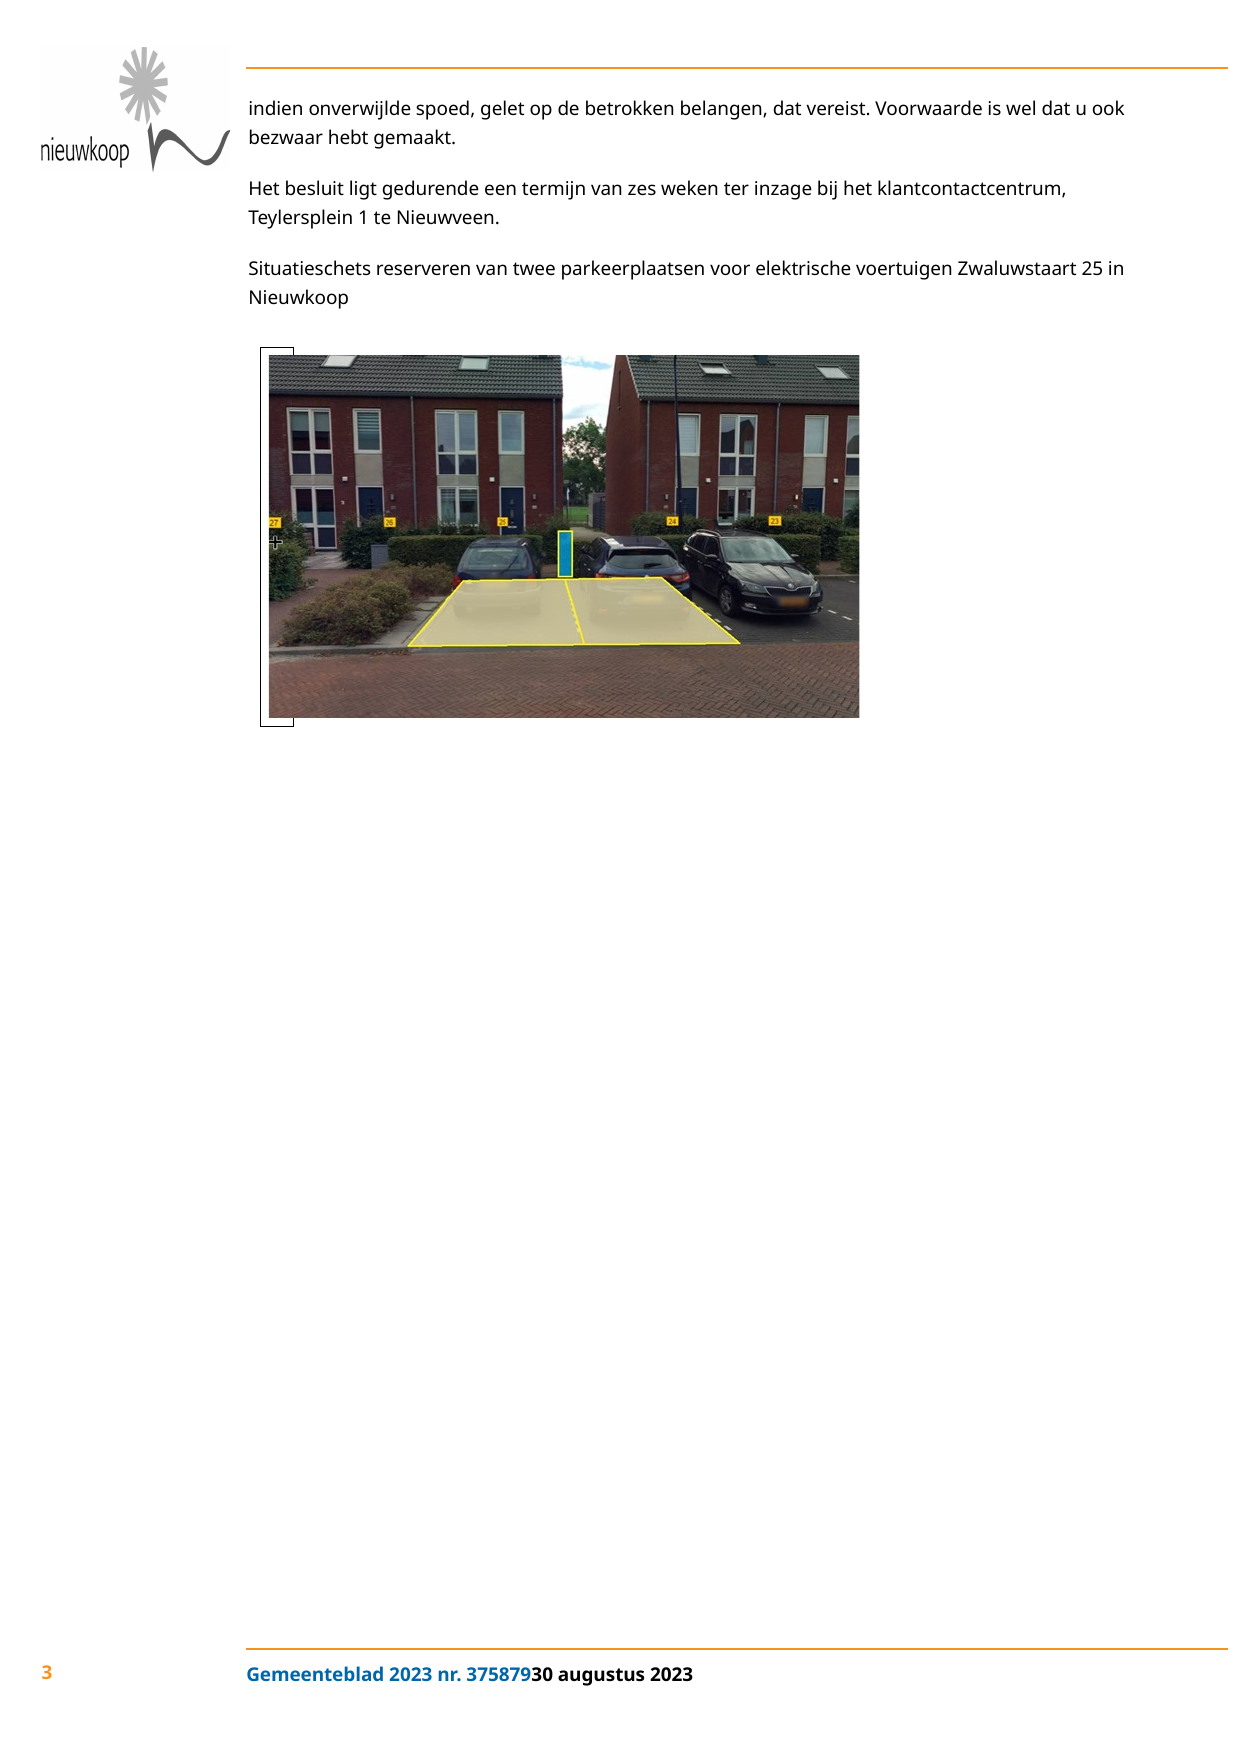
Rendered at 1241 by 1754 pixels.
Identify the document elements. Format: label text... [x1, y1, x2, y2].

picture [268, 355, 860, 718]
text indien onverwijlde spoed, gelet op de betrokken belangen, dat vereist. Voorwaarde is wel dat u ook bezwaar hebt gemaakt. [248, 95, 1152, 150]
text Situatieschets reserveren van twee parkeerplaatsen voor elektrische voertuigen Zwaluwstaart 25 in Nieuwkoop [248, 255, 1152, 310]
picture [41, 47, 231, 172]
text Het besluit ligt gedurende een termijn van zes weken ter inzage bij het klantcontactcentrum, Teylersplein 1 te Nieuwveen. [248, 175, 1152, 230]
